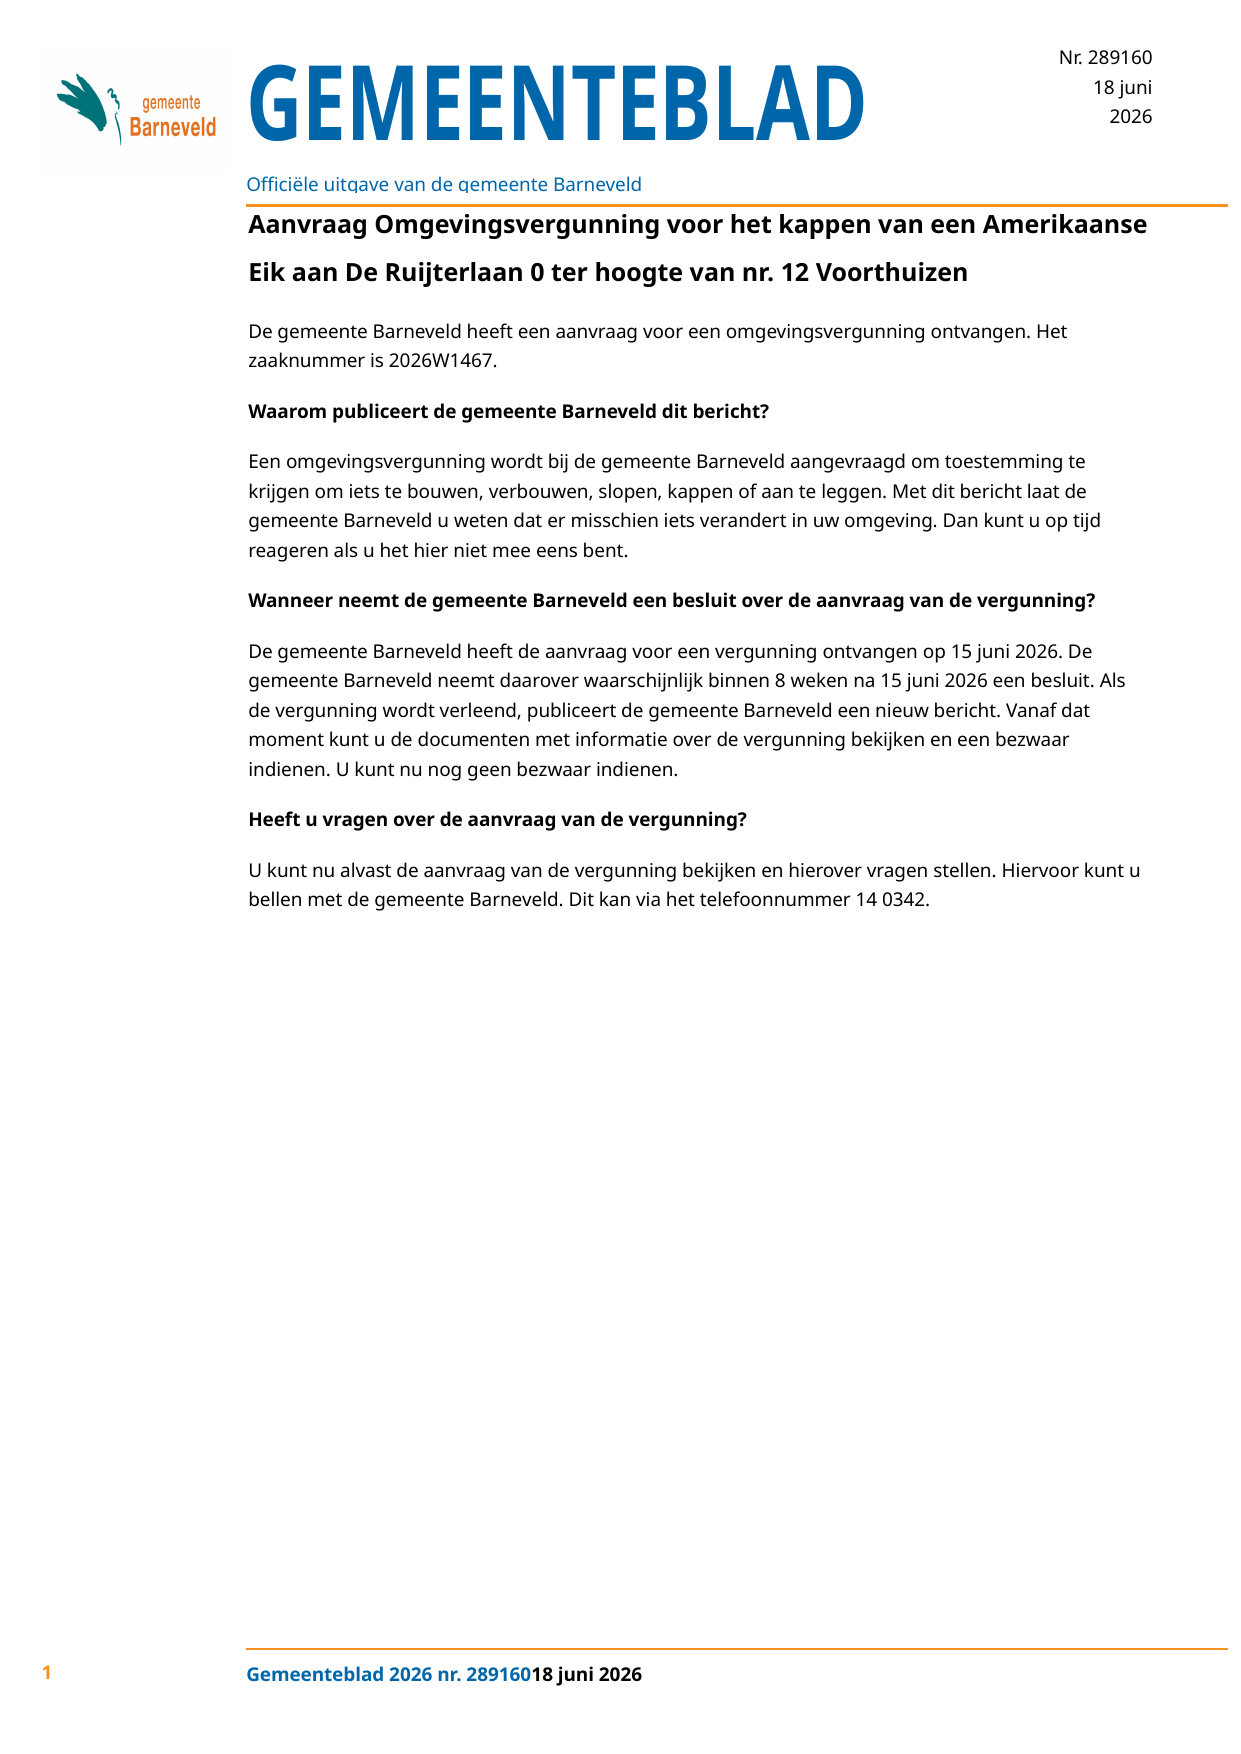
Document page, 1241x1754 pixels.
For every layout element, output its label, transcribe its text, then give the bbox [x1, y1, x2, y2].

text Een omgevingsvergunning wordt bij de gemeente Barneveld aangevraagd om toestemming te krijgen om iets te bouwen, verbouwen, slopen, kappen of aan te leggen. Met dit bericht laat de gemeente Barneveld u weten dat er misschien iets verandert in uw omgeving. Dan kunt u op tijd reageren als u het hier niet mee eens bent. [248, 448, 1152, 563]
text De gemeente Barneveld heeft een aanvraag voor een omgevingsvergunning ontvangen. Het zaaknummer is 2026W1467. [248, 318, 1152, 373]
text De gemeente Barneveld heeft de aanvraag voor een vergunning ontvangen op 15 juni 2026. De gemeente Barneveld neemt daarover waarschijnlijk binnen 8 weken na 15 juni 2026 een besluit. Als de vergunning wordt verleend, publiceert de gemeente Barneveld een nieuw bericht. Vanaf dat moment kunt u de documenten met informatie over de vergunning bekijken en een bezwaar indienen. U kunt nu nog geen bezwaar indienen. [248, 638, 1152, 782]
text Heeft u vragen over de aanvraag van de vergunning? [248, 807, 1152, 832]
picture [41, 47, 231, 172]
text Aanvraag Omgevingsvergunning voor het kappen van een Amerikaanse Eik aan De Ruijterlaan 0 ter hoogte van nr. 12 Voorthuizen [248, 207, 1152, 288]
text Waarom publiceert de gemeente Barneveld dit bericht? [248, 398, 1152, 424]
text Wanneer neemt de gemeente Barneveld een besluit over de aanvraag van de vergunning? [248, 587, 1152, 613]
text U kunt nu alvast de aanvraag van de vergunning bekijken en hierover vragen stellen. Hiervoor kunt u bellen met de gemeente Barneveld. Dit kan via het telefoonnummer 14 0342. [248, 857, 1152, 912]
